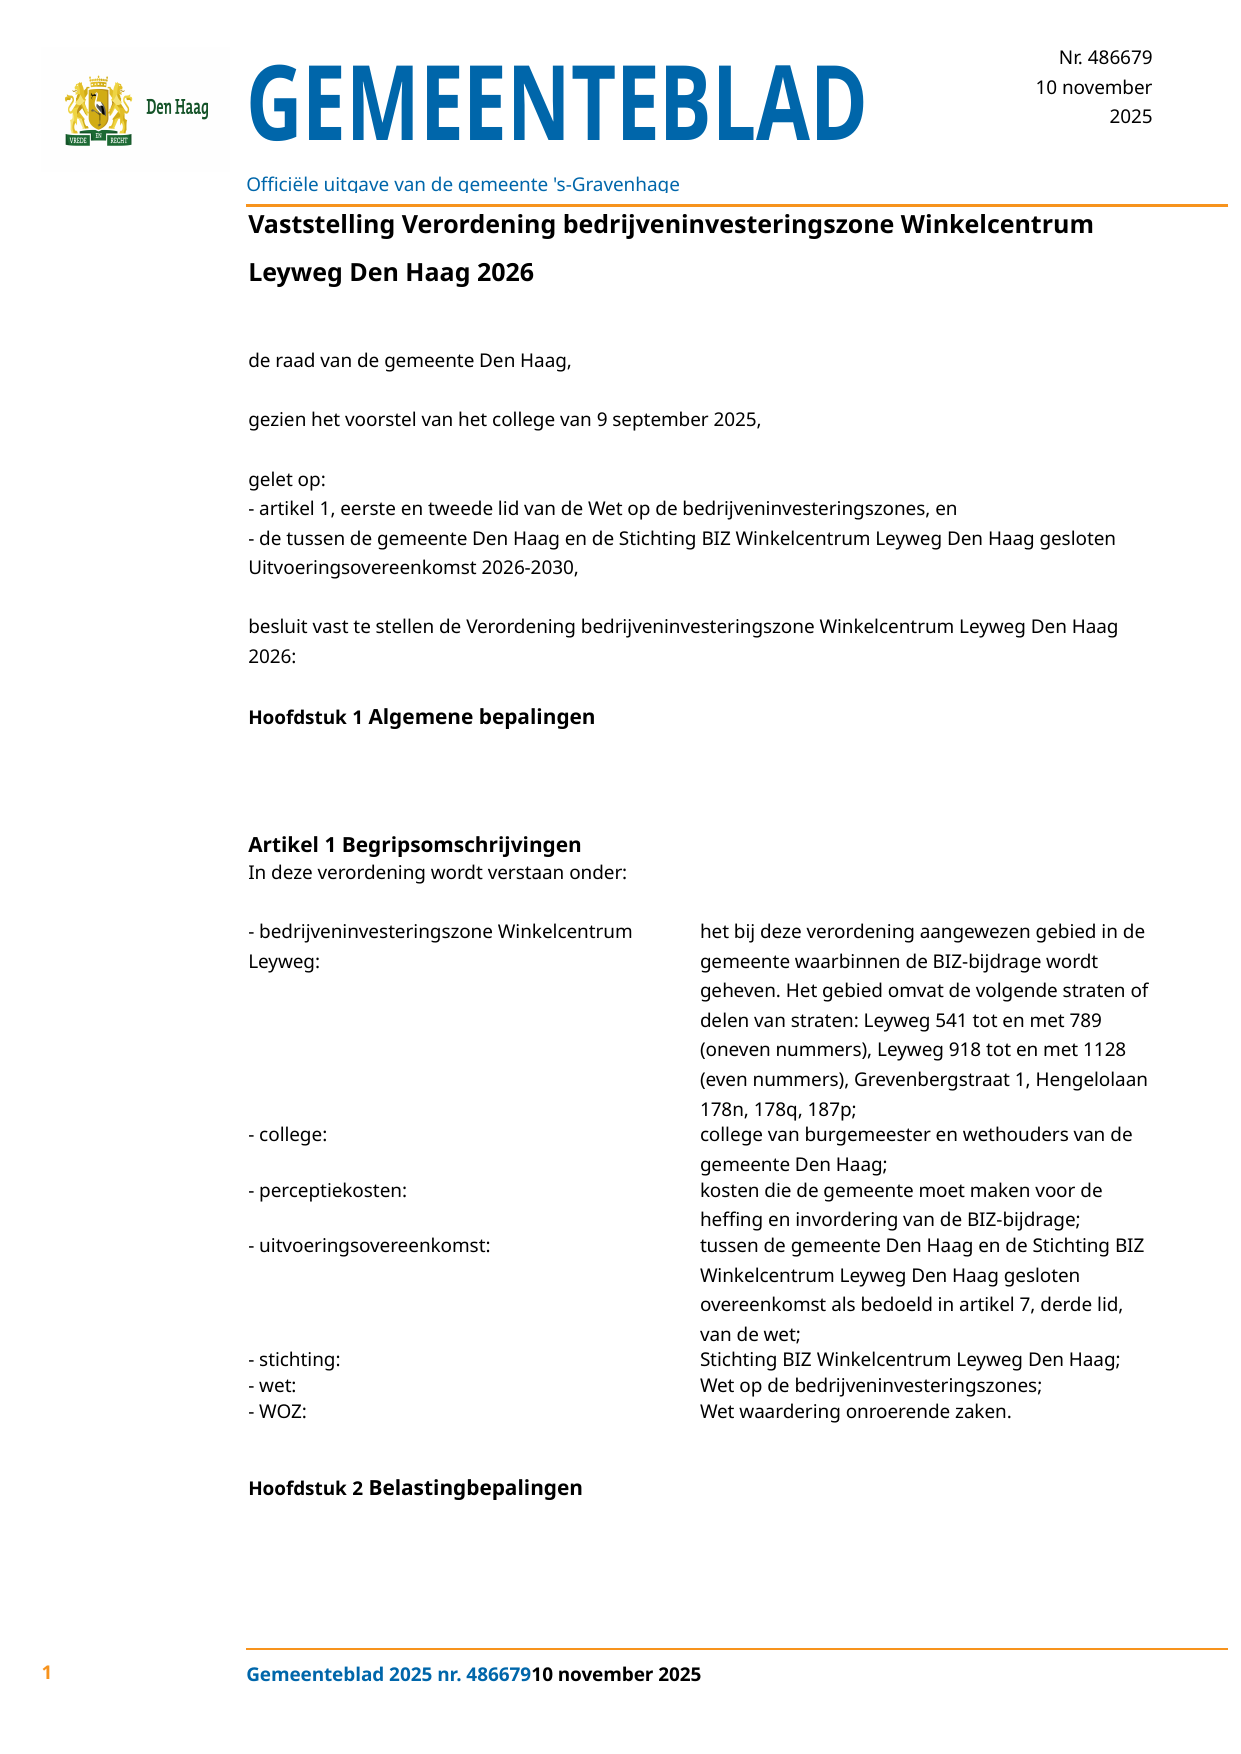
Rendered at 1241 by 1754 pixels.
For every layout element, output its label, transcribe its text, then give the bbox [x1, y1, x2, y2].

text besluit vast te stellen de Verordening bedrijveninvesteringszone Winkelcentrum Leyweg Den Haag 2026: [248, 614, 1152, 669]
table_cell college van burgemeester en wethouders van de gemeente Den Haag; [700, 1122, 1152, 1177]
table_cell - college: [248, 1122, 700, 1177]
table_cell tussen de gemeente Den Haag en de Stichting BIZ Winkelcentrum Leyweg Den Haag gesloten overeenkomst als bedoeld in artikel 7, derde lid, van de wet; [700, 1232, 1152, 1347]
table_cell - WOZ: [248, 1398, 700, 1424]
table_cell - stichting: [248, 1347, 700, 1372]
text Hoofdstuk 2 Belastingbepalingen [248, 1473, 1152, 1501]
text Vaststelling Verordening bedrijveninvesteringszone Winkelcentrum Leyweg Den Haag 2026 [248, 207, 1152, 288]
table_cell Stichting BIZ Winkelcentrum Leyweg Den Haag; [700, 1347, 1152, 1372]
text In deze verordening wordt verstaan onder: [248, 859, 1152, 885]
text - de tussen de gemeente Den Haag en de Stichting BIZ Winkelcentrum Leyweg Den Haag gesloten [248, 525, 1152, 551]
table_header het bij deze verordening aangewezen gebied in de gemeente waarbinnen de BIZ-bijdrage wordt geheven. Het gebied omvat de volgende straten of delen van straten: Leyweg 541 tot en met 789 (oneven nummers), Leyweg 918 tot en met 1128 (even nummers), Grevenbergstraat 1, Hengelolaan 178n, 178q, 187p; [700, 918, 1152, 1122]
text gezien het voorstel van het college van 9 september 2025, [248, 407, 1152, 432]
text Artikel 1 Begripsomschrijvingen [248, 831, 1152, 859]
table_cell - wet: [248, 1373, 700, 1398]
table_cell Wet op de bedrijveninvesteringszones; [700, 1373, 1152, 1398]
text Uitvoeringsovereenkomst 2026-2030, [248, 554, 1152, 580]
table_cell kosten die de gemeente moet maken voor de heffing en invordering van de BIZ-bijdrage; [700, 1177, 1152, 1232]
table_header - bedrijveninvesteringszone Winkelcentrum Leyweg: [248, 918, 700, 1122]
table_cell Wet waardering onroerende zaken. [700, 1398, 1152, 1424]
text - artikel 1, eerste en tweede lid van de Wet op de bedrijveninvesteringszones, en [248, 495, 1152, 521]
table_cell - perceptiekosten: [248, 1177, 700, 1232]
text Hoofdstuk 1 Algemene bepalingen [248, 702, 1152, 731]
text de raad van de gemeente Den Haag, [248, 347, 1152, 373]
text gelet op: [248, 466, 1152, 492]
picture [41, 47, 231, 172]
table_cell - uitvoeringsovereenkomst: [248, 1232, 700, 1347]
